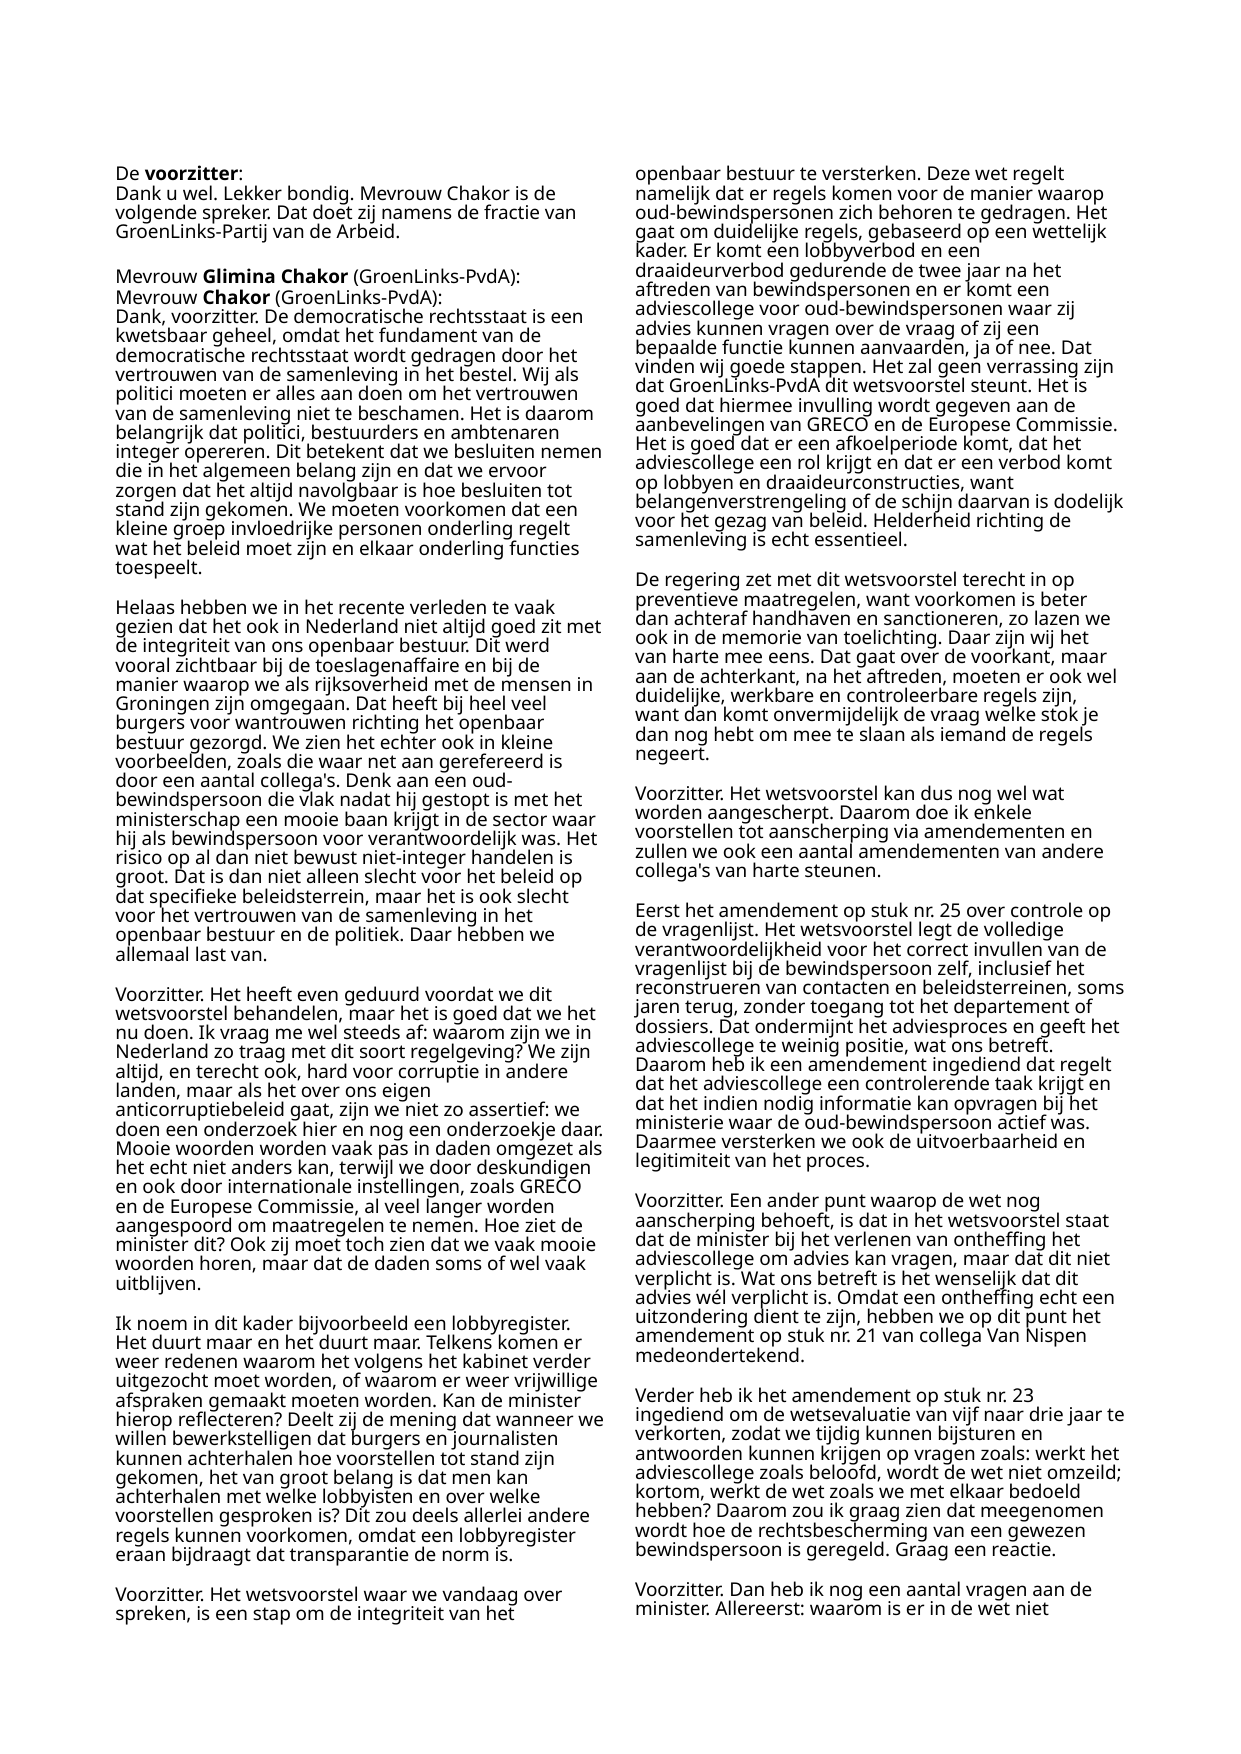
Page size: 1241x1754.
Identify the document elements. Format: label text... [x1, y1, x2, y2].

text openbaar bestuur te versterken. Deze wet regelt namelijk dat er regels komen voor de manier waarop oud-bewindspersonen zich behoren te gedragen. Het gaat om duidelijke regels, gebaseerd op een wettelijk kader. Er komt een lobbyverbod en een draaideurverbod gedurende de twee jaar na het aftreden van bewindspersonen en er komt een adviescollege voor oud-bewindspersonen waar zij advies kunnen vragen over de vraag of zij een bepaalde functie kunnen aanvaarden, ja of nee. Dat vinden wij goede stappen. Het zal geen verrassing zijn dat GroenLinks-PvdA dit wetsvoorstel steunt. Het is goed dat hiermee invulling wordt gegeven aan de aanbevelingen van GRECO en de Europese Commissie. Het is goed dat er een afkoelperiode komt, dat het adviescollege een rol krijgt en dat er een verbod komt op lobbyen en draaideurconstructies, want belangenverstrengeling of de schijn daarvan is dodelijk voor het gezag van beleid. Helderheid richting de samenleving is echt essentieel. [635, 165, 1125, 551]
text Eerst het amendement op stuk nr. 25 over controle op de vragenlijst. Het wetsvoorstel legt de volledige verantwoordelijkheid voor het correct invullen van de vragenlijst bij de bewindspersoon zelf, inclusief het reconstrueren van contacten en beleidsterreinen, soms jaren terug, zonder toegang tot het departement of dossiers. Dat ondermijnt het adviesproces en geeft het adviescollege te weinig positie, wat ons betreft. Daarom heb ik een amendement ingediend dat regelt dat het adviescollege een controlerende taak krijgt en dat het indien nodig informatie kan opvragen bij het ministerie waar de oud-bewindspersoon actief was. Daarmee versterken we ook de uitvoerbaarheid en legitimiteit van het proces. [635, 902, 1125, 1172]
text De voorzitter: [115, 165, 605, 184]
text Dank u wel. Lekker bondig. Mevrouw Chakor is de volgende spreker. Dat doet zij namens de fractie van GroenLinks-Partij van de Arbeid. [115, 184, 605, 242]
text Ik noem in dit kader bijvoorbeeld een lobbyregister. Het duurt maar en het duurt maar. Telkens komen er weer redenen waarom het volgens het kabinet verder uitgezocht moet worden, of waarom er weer vrijwillige afspraken gemaakt moeten worden. Kan de minister hierop reflecteren? Deelt zij de mening dat wanneer we willen bewerkstelligen dat burgers en journalisten kunnen achterhalen hoe voorstellen tot stand zijn gekomen, het van groot belang is dat men kan achterhalen met welke lobbyisten en over welke voorstellen gesproken is? Dit zou deels allerlei andere regels kunnen voorkomen, omdat een lobbyregister eraan bijdraagt dat transparantie de norm is. [115, 1315, 605, 1565]
text De regering zet met dit wetsvoorstel terecht in op preventieve maatregelen, want voorkomen is beter dan achteraf handhaven en sanctioneren, zo lazen we ook in de memorie van toelichting. Daar zijn wij het van harte mee eens. Dat gaat over de voorkant, maar aan de achterkant, na het aftreden, moeten er ook wel duidelijke, werkbare en controleerbare regels zijn, want dan komt onvermijdelijk de vraag welke stok je dan nog hebt om mee te slaan als iemand de regels negeert. [635, 571, 1125, 764]
text Mevrouw Glimina Chakor (GroenLinks-PvdA): [115, 263, 605, 289]
text Mevrouw Chakor (GroenLinks-PvdA): [115, 289, 605, 308]
text Dank, voorzitter. De democratische rechtsstaat is een kwetsbaar geheel, omdat het fundament van de democratische rechtsstaat wordt gedragen door het vertrouwen van de samenleving in het bestel. Wij als politici moeten er alles aan doen om het vertrouwen van de samenleving niet te beschamen. Het is daarom belangrijk dat politici, bestuurders en ambtenaren integer opereren. Dit betekent dat we besluiten nemen die in het algemeen belang zijn en dat we ervoor zorgen dat het altijd navolgbaar is hoe besluiten tot stand zijn gekomen. We moeten voorkomen dat een kleine groep invloedrijke personen onderling regelt wat het beleid moet zijn en elkaar onderling functies toespeelt. [115, 308, 605, 578]
text Voorzitter. Het heeft even geduurd voordat we dit wetsvoorstel behandelen, maar het is goed dat we het nu doen. Ik vraag me wel steeds af: waarom zijn we in Nederland zo traag met dit soort regelgeving? We zijn altijd, en terecht ook, hard voor corruptie in andere landen, maar als het over ons eigen anticorruptiebeleid gaat, zijn we niet zo assertief: we doen een onderzoek hier en nog een onderzoekje daar. Mooie woorden worden vaak pas in daden omgezet als het echt niet anders kan, terwijl we door deskundigen en ook door internationale instellingen, zoals GRECO en de Europese Commissie, al veel langer worden aangespoord om maatregelen te nemen. Hoe ziet de minister dit? Ook zij moet toch zien dat we vaak mooie woorden horen, maar dat de daden soms of wel vaak uitblijven. [115, 986, 605, 1294]
text Voorzitter. Een ander punt waarop de wet nog aanscherping behoeft, is dat in het wetsvoorstel staat dat de minister bij het verlenen van ontheffing het adviescollege om advies kan vragen, maar dat dit niet verplicht is. Wat ons betreft is het wenselijk dat dit advies wél verplicht is. Omdat een ontheffing echt een uitzondering dient te zijn, hebben we op dit punt het amendement op stuk nr. 21 van collega Van Nispen medeondertekend. [635, 1192, 1125, 1366]
text Voorzitter. Het wetsvoorstel waar we vandaag over spreken, is een stap om de integriteit van het [115, 1586, 605, 1624]
text Helaas hebben we in het recente verleden te vaak gezien dat het ook in Nederland niet altijd goed zit met de integriteit van ons openbaar bestuur. Dit werd vooral zichtbaar bij de toeslagenaffaire en bij de manier waarop we als rijksoverheid met de mensen in Groningen zijn omgegaan. Dat heeft bij heel veel burgers voor wantrouwen richting het openbaar bestuur gezorgd. We zien het echter ook in kleine voorbeelden, zoals die waar net aan gerefereerd is door een aantal collega's. Denk aan een oud-bewindspersoon die vlak nadat hij gestopt is met het ministerschap een mooie baan krijgt in de sector waar hij als bewindspersoon voor verantwoordelijk was. Het risico op al dan niet bewust niet-integer handelen is groot. Dat is dan niet alleen slecht voor het beleid op dat specifieke beleidsterrein, maar het is ook slecht voor het vertrouwen van de samenleving in het openbaar bestuur en de politiek. Daar hebben we allemaal last van. [115, 599, 605, 965]
text Voorzitter. Het wetsvoorstel kan dus nog wel wat worden aangescherpt. Daarom doe ik enkele voorstellen tot aanscherping via amendementen en zullen we ook een aantal amendementen van andere collega's van harte steunen. [635, 785, 1125, 881]
text Verder heb ik het amendement op stuk nr. 23 ingediend om de wetsevaluatie van vijf naar drie jaar te verkorten, zodat we tijdig kunnen bijsturen en antwoorden kunnen krijgen op vragen zoals: werkt het adviescollege zoals beloofd, wordt de wet niet omzeild; kortom, werkt de wet zoals we met elkaar bedoeld hebben? Daarom zou ik graag zien dat meegenomen wordt hoe de rechtsbescherming van een gewezen bewindspersoon is geregeld. Graag een reactie. [635, 1387, 1125, 1560]
text Voorzitter. Dan heb ik nog een aantal vragen aan de minister. Allereerst: waarom is er in de wet niet [635, 1581, 1125, 1619]
